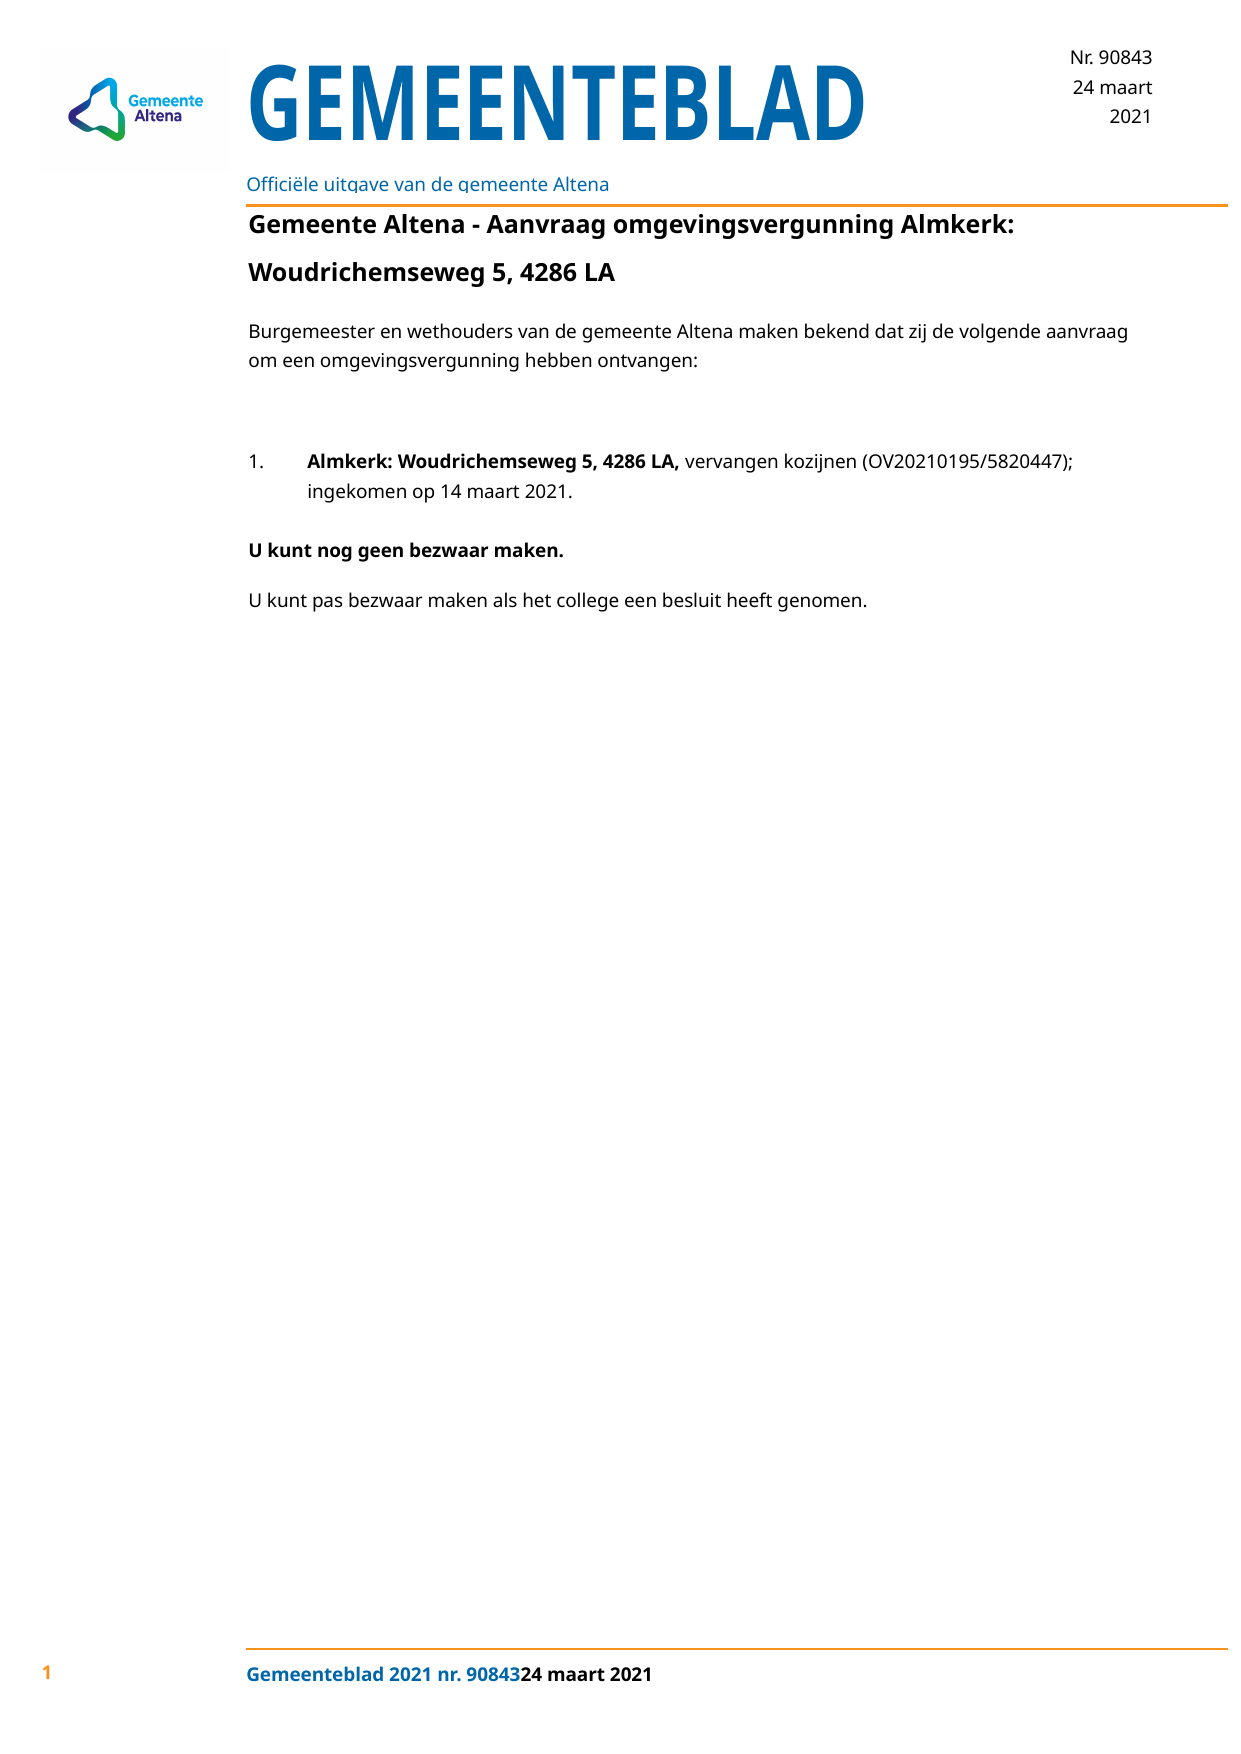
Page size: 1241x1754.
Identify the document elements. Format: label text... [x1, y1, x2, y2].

text Gemeente Altena - Aanvraag omgevingsvergunning Almkerk: Woudrichemseweg 5, 4286 LA [248, 207, 1152, 288]
text U kunt nog geen bezwaar maken. [248, 537, 1152, 563]
text U kunt pas bezwaar maken als het college een besluit heeft genomen. [248, 587, 1152, 613]
picture [41, 47, 231, 172]
list Almkerk: Woudrichemseweg 5, 4286 LA, vervangen kozijnen (OV20210195/5820447); ingekomen op 14 maart 2021. [248, 448, 1152, 504]
text Burgemeester en wethouders van de gemeente Altena maken bekend dat zij de volgende aanvraag om een omgevingsvergunning hebben ontvangen: [248, 318, 1152, 373]
